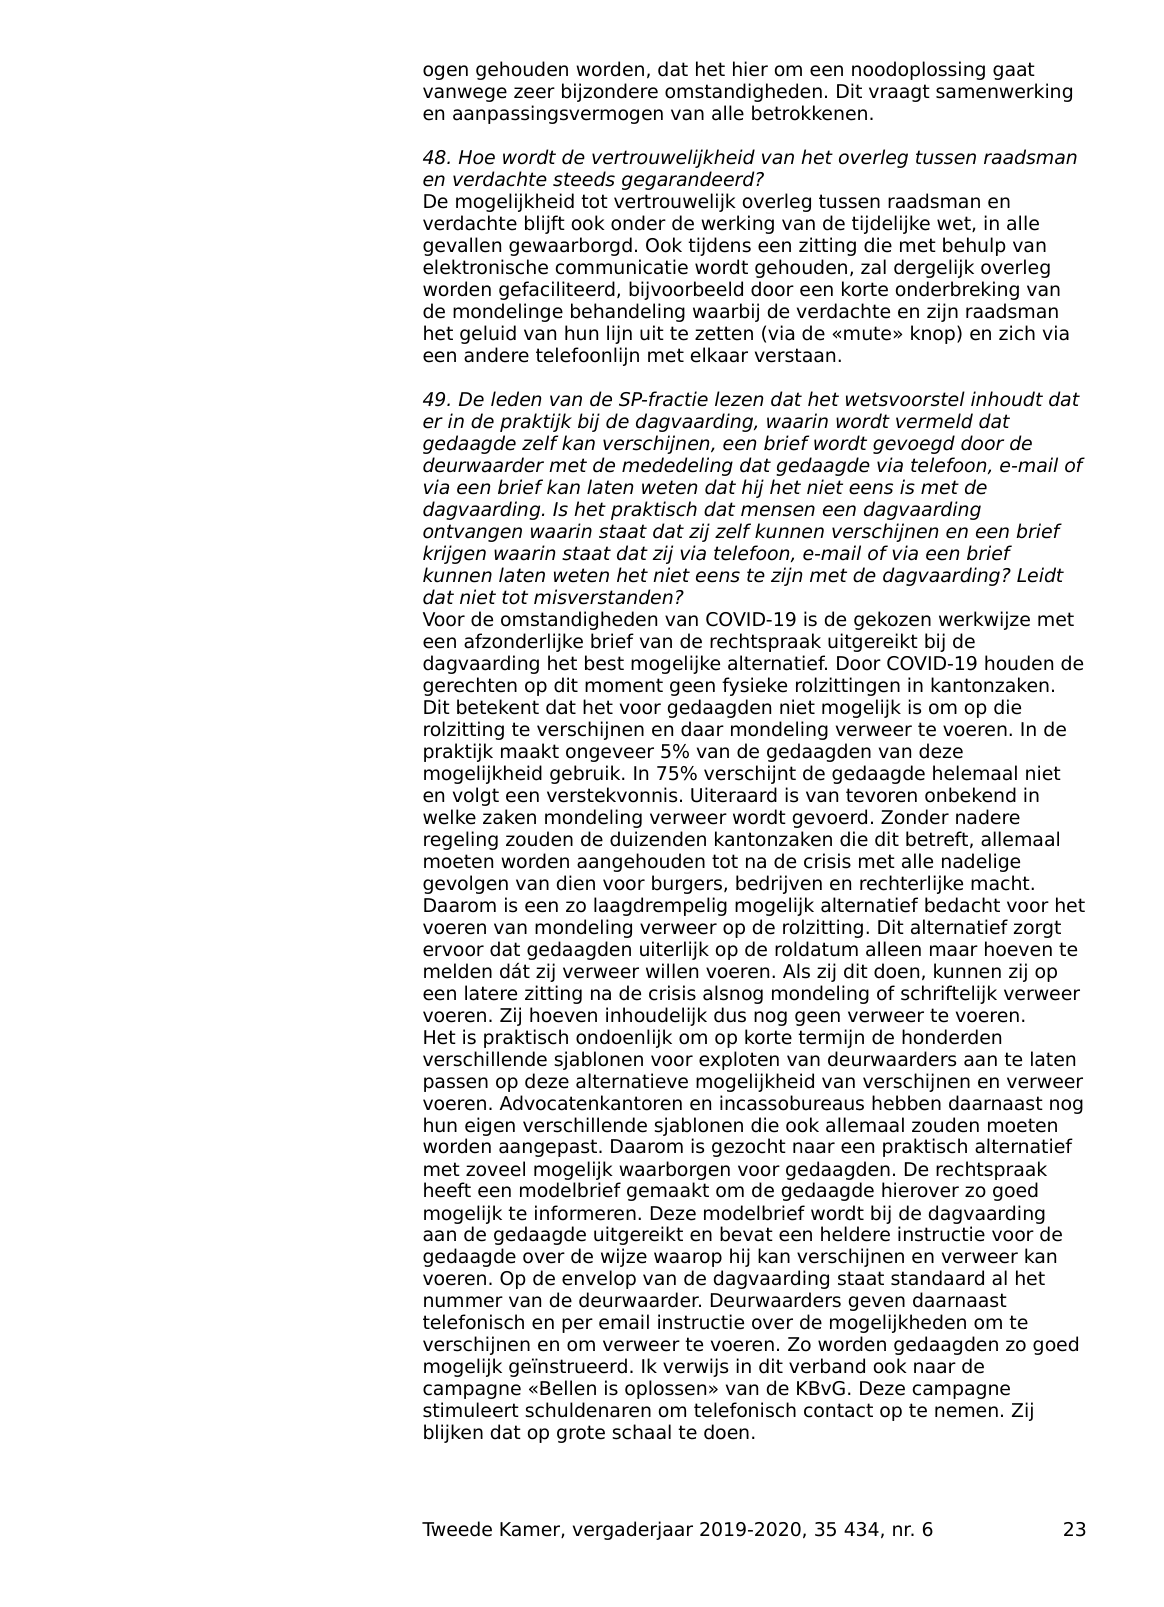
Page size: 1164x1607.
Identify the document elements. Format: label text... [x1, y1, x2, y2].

text ogen gehouden worden, dat het hier om een noodoplossing gaat vanwege zeer bijzondere omstandigheden. Dit vraagt samenwerking en aanpassingsvermogen van alle betrokkenen. [422, 59, 1087, 125]
text 49. De leden van de SP-fractie lezen dat het wetsvoorstel inhoudt dat er in de praktijk bij de dagvaarding, waarin wordt vermeld dat gedaagde zelf kan verschijnen, een brief wordt gevoegd door de deurwaarder met de mededeling dat gedaagde via telefoon, e-mail of via een brief kan laten weten dat hij het niet eens is met de dagvaarding. Is het praktisch dat mensen een dagvaarding ontvangen waarin staat dat zij zelf kunnen verschijnen en een brief krijgen waarin staat dat zij via telefoon, e-mail of via een brief kunnen laten weten het niet eens te zijn met de dagvaarding? Leidt dat niet tot misverstanden? [422, 389, 1087, 609]
text 48. Hoe wordt de vertrouwelijkheid van het overleg tussen raadsman en verdachte steeds gegarandeerd? [422, 147, 1087, 191]
text Het is praktisch ondoenlijk om op korte termijn de honderden verschillende sjablonen voor exploten van deurwaarders aan te laten passen op deze alternatieve mogelijkheid van verschijnen en verweer voeren. Advocatenkantoren en incassobureaus hebben daarnaast nog hun eigen verschillende sjablonen die ook allemaal zouden moeten worden aangepast. Daarom is gezocht naar een praktisch alternatief met zoveel mogelijk waarborgen voor gedaagden. De rechtspraak heeft een modelbrief gemaakt om de gedaagde hierover zo goed mogelijk te informeren. Deze modelbrief wordt bij de dagvaarding aan de gedaagde uitgereikt en bevat een heldere instructie voor de gedaagde over de wijze waarop hij kan verschijnen en verweer kan voeren. Op de envelop van de dagvaarding staat standaard al het nummer van de deurwaarder. Deurwaarders geven daarnaast telefonisch en per email instructie over de mogelijkheden om te verschijnen en om verweer te voeren. Zo worden gedaagden zo goed mogelijk geïnstrueerd. Ik verwijs in dit verband ook naar de campagne «Bellen is oplossen» van de KBvG. Deze campagne stimuleert schuldenaren om telefonisch contact op te nemen. Zij blijken dat op grote schaal te doen. [422, 1027, 1087, 1444]
text Voor de omstandigheden van COVID-19 is de gekozen werkwijze met een afzonderlijke brief van de rechtspraak uitgereikt bij de dagvaarding het best mogelijke alternatief. Door COVID-19 houden de gerechten op dit moment geen fysieke rolzittingen in kantonzaken. Dit betekent dat het voor gedaagden niet mogelijk is om op die rolzitting te verschijnen en daar mondeling verweer te voeren. In de praktijk maakt ongeveer 5% van de gedaagden van deze mogelijkheid gebruik. In 75% verschijnt de gedaagde helemaal niet en volgt een verstekvonnis. Uiteraard is van tevoren onbekend in welke zaken mondeling verweer wordt gevoerd. Zonder nadere regeling zouden de duizenden kantonzaken die dit betreft, allemaal moeten worden aangehouden tot na de crisis met alle nadelige gevolgen van dien voor burgers, bedrijven en rechterlijke macht. Daarom is een zo laagdrempelig mogelijk alternatief bedacht voor het voeren van mondeling verweer op de rolzitting. Dit alternatief zorgt ervoor dat gedaagden uiterlijk op de roldatum alleen maar hoeven te melden dát zij verweer willen voeren. Als zij dit doen, kunnen zij op een latere zitting na de crisis alsnog mondeling of schriftelijk verweer voeren. Zij hoeven inhoudelijk dus nog geen verweer te voeren. [422, 609, 1087, 1027]
text De mogelijkheid tot vertrouwelijk overleg tussen raadsman en verdachte blijft ook onder de werking van de tijdelijke wet, in alle gevallen gewaarborgd. Ook tijdens een zitting die met behulp van elektronische communicatie wordt gehouden, zal dergelijk overleg worden gefaciliteerd, bijvoorbeeld door een korte onderbreking van de mondelinge behandeling waarbij de verdachte en zijn raadsman het geluid van hun lijn uit te zetten (via de «mute» knop) en zich via een andere telefoonlijn met elkaar verstaan. [422, 191, 1087, 367]
